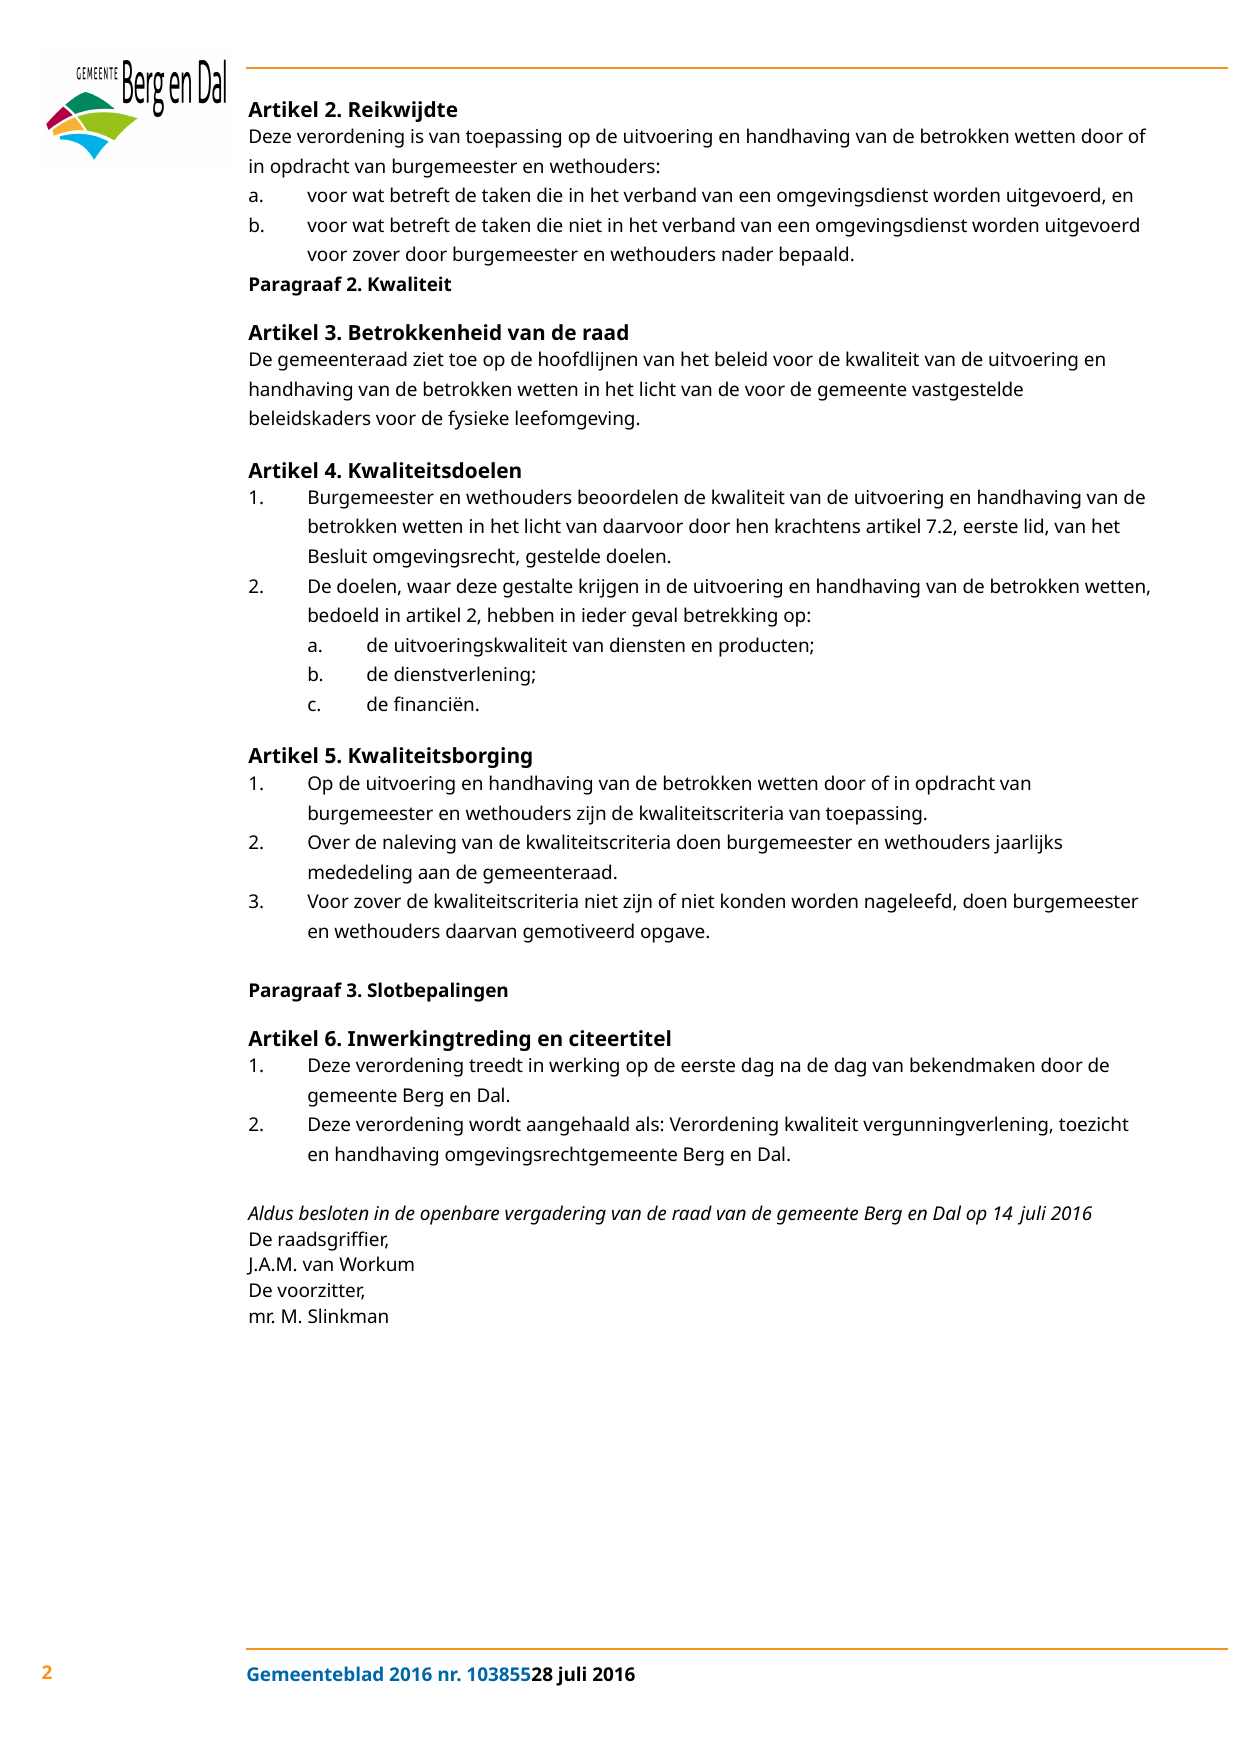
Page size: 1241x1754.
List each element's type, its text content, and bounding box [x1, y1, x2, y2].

text Aldus besloten in de openbare vergadering van de raad van de gemeente Berg en Dal op 14 juli 2016 [248, 1200, 1152, 1226]
text Artikel 5. Kwaliteitsborging [248, 742, 1152, 770]
list Deze verordening wordt aangehaald als: Verordening kwaliteit vergunningverlening, toezicht en handhaving omgevingsrechtgemeente Berg en Dal. [248, 1111, 1152, 1167]
text mr. M. Slinkman [248, 1303, 1152, 1329]
list Burgemeester en wethouders beoordelen de kwaliteit van de uitvoering en handhaving van de betrokken wetten in het licht van daarvoor door hen krachtens artikel 7.2, eerste lid, van het Besluit omgevingsrecht, gestelde doelen. [248, 484, 1152, 569]
list Voor zover de kwaliteitscriteria niet zijn of niet konden worden nageleefd, doen burgemeester en wethouders daarvan gemotiveerd opgave. [248, 888, 1152, 944]
list Over de naleving van de kwaliteitscriteria doen burgemeester en wethouders jaarlijks mededeling aan de gemeenteraad. [248, 829, 1152, 884]
text Paragraaf 3. Slotbepalingen [248, 977, 1152, 1003]
text De gemeenteraad ziet toe op de hoofdlijnen van het beleid voor de kwaliteit van de uitvoering en handhaving van de betrokken wetten in het licht van de voor de gemeente vastgestelde beleidskaders voor de fysieke leefomgeving. [248, 346, 1152, 431]
list de uitvoeringskwaliteit van diensten en producten; [307, 632, 1152, 658]
list de financiën. [307, 691, 1152, 717]
list voor wat betreft de taken die in het verband van een omgevingsdienst worden uitgevoerd, en [248, 182, 1152, 208]
list de dienstverlening; [307, 662, 1152, 687]
list voor wat betreft de taken die niet in het verband van een omgevingsdienst worden uitgevoerd voor zover door burgemeester en wethouders nader bepaald. [248, 212, 1152, 267]
text Artikel 3. Betrokkenheid van de raad [248, 318, 1152, 346]
list Deze verordening treedt in werking op de eerste dag na de dag van bekendmaken door de gemeente Berg en Dal. [248, 1052, 1152, 1107]
picture [41, 47, 231, 172]
text Artikel 6. Inwerkingtreding en citeertitel [248, 1024, 1152, 1052]
text Artikel 4. Kwaliteitsdoelen [248, 456, 1152, 484]
text De voorzitter, [248, 1277, 1152, 1303]
list De doelen, waar deze gestalte krijgen in de uitvoering en handhaving van de betrokken wetten, bedoeld in artikel 2, hebben in ieder geval betrekking op: [248, 573, 1152, 628]
text Artikel 2. Reikwijdte [248, 95, 1152, 123]
list Op de uitvoering en handhaving van de betrokken wetten door of in opdracht van burgemeester en wethouders zijn de kwaliteitscriteria van toepassing. [248, 770, 1152, 825]
text Deze verordening is van toepassing op de uitvoering en handhaving van de betrokken wetten door of in opdracht van burgemeester en wethouders: [248, 123, 1152, 178]
text Paragraaf 2. Kwaliteit [248, 271, 1152, 297]
text J.A.M. van Workum [248, 1252, 1152, 1277]
text De raadsgriffier, [248, 1226, 1152, 1252]
